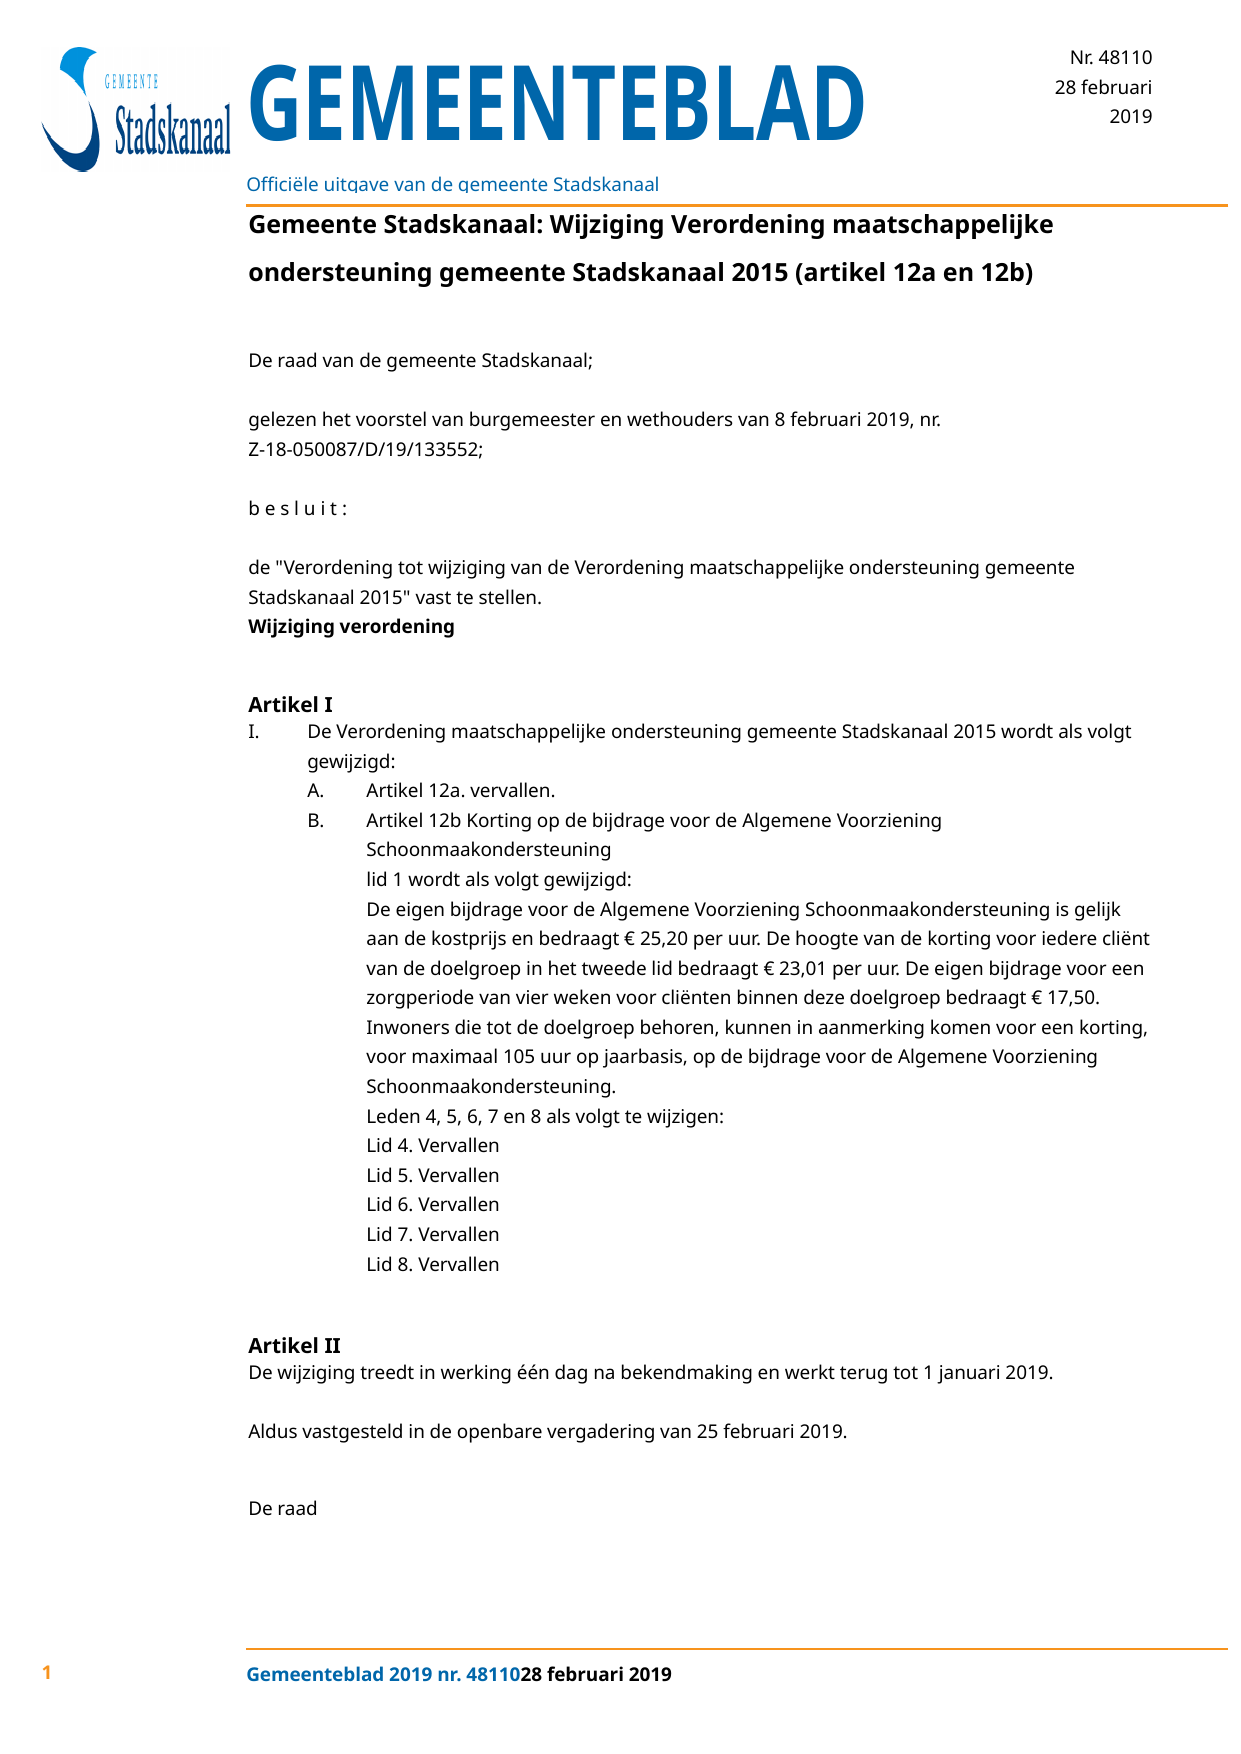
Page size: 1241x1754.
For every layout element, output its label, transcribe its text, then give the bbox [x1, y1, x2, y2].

text Artikel I [248, 690, 1152, 718]
picture [41, 47, 231, 172]
list Leden 4, 5, 6, 7 en 8 als volgt te wijzigen: [307, 1103, 1152, 1129]
list Artikel 12b Korting op de bijdrage voor de Algemene Voorziening Schoonmaakondersteuning [307, 807, 1152, 862]
list lid 1 wordt als volgt gewijzigd: [307, 866, 1152, 892]
text De raad [248, 1496, 1152, 1521]
text b e s l u i t : [248, 495, 1152, 521]
list Lid 5. Vervallen [307, 1162, 1152, 1188]
text de "Verordening tot wijziging van de Verordening maatschappelijke ondersteuning gemeente Stadskanaal 2015" vast te stellen. [248, 554, 1152, 610]
text Artikel II [248, 1331, 1152, 1359]
list Artikel 12a. vervallen. [307, 777, 1152, 803]
list De Verordening maatschappelijke ondersteuning gemeente Stadskanaal 2015 wordt als volgt gewijzigd: [248, 718, 1152, 774]
text De raad van de gemeente Stadskanaal; [248, 347, 1152, 373]
text Gemeente Stadskanaal: Wijziging Verordening maatschappelijke ondersteuning gemeente Stadskanaal 2015 (artikel 12a en 12b) [248, 207, 1152, 288]
text De wijziging treedt in werking één dag na bekendmaking en werkt terug tot 1 januari 2019. [248, 1359, 1152, 1385]
list De eigen bijdrage voor de Algemene Voorziening Schoonmaakondersteuning is gelijk aan de kostprijs en bedraagt € 25,20 per uur. De hoogte van de korting voor iedere cliënt van de doelgroep in het tweede lid bedraagt € 23,01 per uur. De eigen bijdrage voor een zorgperiode van vier weken voor cliënten binnen deze doelgroep bedraagt € 17,50. Inwoners die tot de doelgroep behoren, kunnen in aanmerking komen voor een korting, voor maximaal 105 uur op jaarbasis, op de bijdrage voor de Algemene Voorziening Schoonmaakondersteuning. [307, 896, 1152, 1099]
text Aldus vastgesteld in de openbare vergadering van 25 februari 2019. [248, 1418, 1152, 1444]
text gelezen het voorstel van burgemeester en wethouders van 8 februari 2019, nr. Z-18-050087/D/19/133552; [248, 407, 1152, 462]
list Lid 7. Vervallen [307, 1221, 1152, 1247]
list Lid 4. Vervallen [307, 1132, 1152, 1158]
list Lid 6. Vervallen [307, 1192, 1152, 1217]
list Lid 8. Vervallen [307, 1251, 1152, 1277]
text Wijziging verordening [248, 614, 1152, 639]
